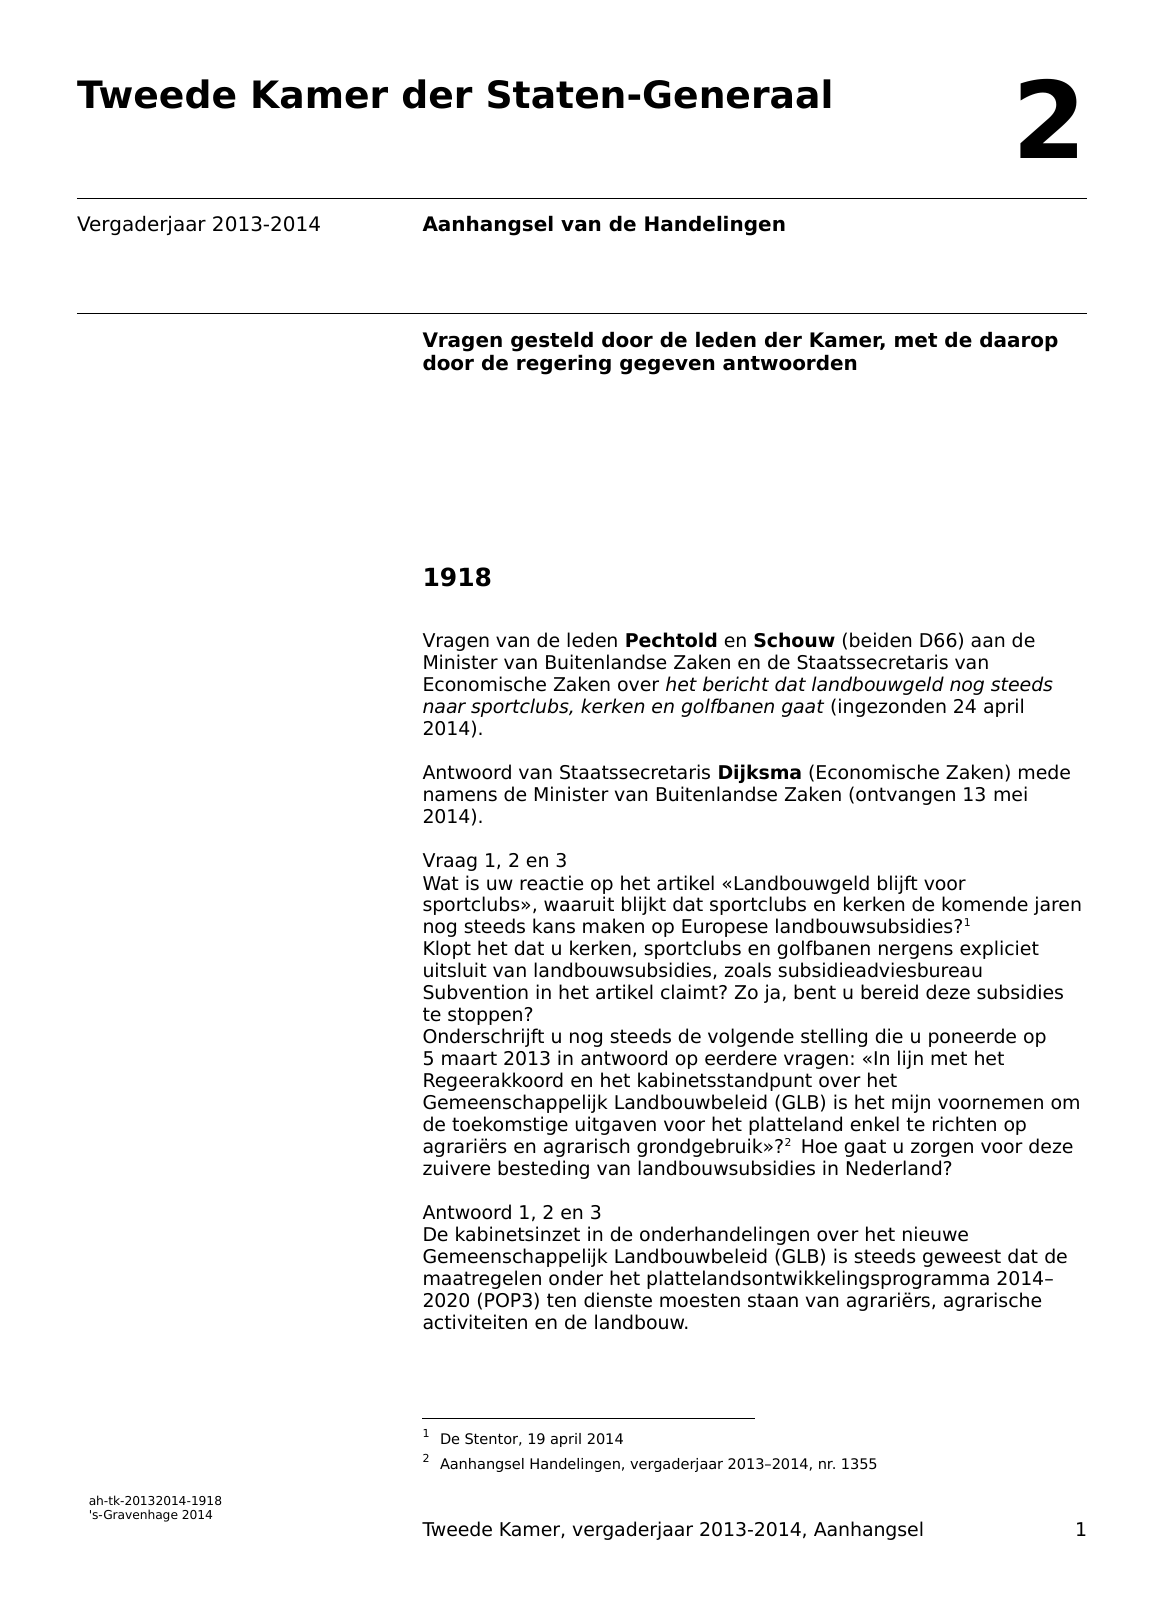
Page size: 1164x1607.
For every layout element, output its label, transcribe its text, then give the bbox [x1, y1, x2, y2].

text Antwoord 1, 2 en 3 [422, 1202, 1087, 1224]
text 's-Gravenhage 2014 [88, 1508, 323, 1522]
text Wat is uw reactie op het artikel «Landbouwgeld blijft voor sportclubs», waaruit blijkt dat sportclubs en kerken de komende jaren nog steeds kans maken op Europese landbouwsubsidies? [422, 872, 1087, 938]
text Vragen van de leden Pechtold en Schouw (beiden D66) aan de Minister van Buitenlandse Zaken en de Staatssecretaris van Economische Zaken over het bericht dat landbouwgeld nog steeds naar sportclubs, kerken en golfbanen gaat (ingezonden 24 april 2014). [422, 630, 1087, 740]
text Antwoord van Staatssecretaris Dijksma (Economische Zaken) mede namens de Minister van Buitenlandse Zaken (ontvangen 13 mei 2014). [422, 762, 1087, 828]
table_cell Vragen gesteld door de leden der Kamer, met de daarop door de regering gegeven antwoorden [422, 314, 1087, 375]
table_cell Vergaderjaar 2013-2014 [77, 199, 422, 313]
table_cell Aanhangsel van de Handelingen [422, 199, 1087, 313]
table_cell [77, 314, 422, 375]
text Klopt het dat u kerken, sportclubs en golfbanen nergens expliciet uitsluit van landbouwsubsidies, zoals subsidieadviesbureau Subvention in het artikel claimt? Zo ja, bent u bereid deze subsidies te stoppen? [422, 938, 1087, 1026]
text 1918 [422, 563, 1087, 592]
text De Stentor, 19 april 2014 [422, 1427, 1087, 1449]
table_header 2 [886, 59, 1087, 198]
text De kabinetsinzet in de onderhandelingen over het nieuwe Gemeenschappelijk Landbouwbeleid (GLB) is steeds geweest dat de maatregelen onder het plattelandsontwikkelingsprogramma 2014–2020 (POP3) ten dienste moesten staan van agrariërs, agrarische activiteiten en de landbouw. [422, 1224, 1087, 1334]
text ah-tk-20132014-1918 [88, 1494, 323, 1508]
text Onderschrijft u nog steeds de volgende stelling die u poneerde op 5 maart 2013 in antwoord op eerdere vragen: «In lijn met het Regeerakkoord en het kabinetsstandpunt over het Gemeenschappelijk Landbouwbeleid (GLB) is het mijn voornemen om de toekomstige uitgaven voor het platteland enkel te richten op agrariërs en agrarisch grondgebruik»? Hoe gaat u zorgen voor deze zuivere besteding van landbouwsubsidies in Nederland? [422, 1026, 1087, 1180]
text Aanhangsel Handelingen, vergaderjaar 2013–2014, nr. 1355 [422, 1452, 1087, 1474]
text Vraag 1, 2 en 3 [422, 850, 1087, 872]
table_header Tweede Kamer der Staten-Generaal [77, 59, 886, 198]
